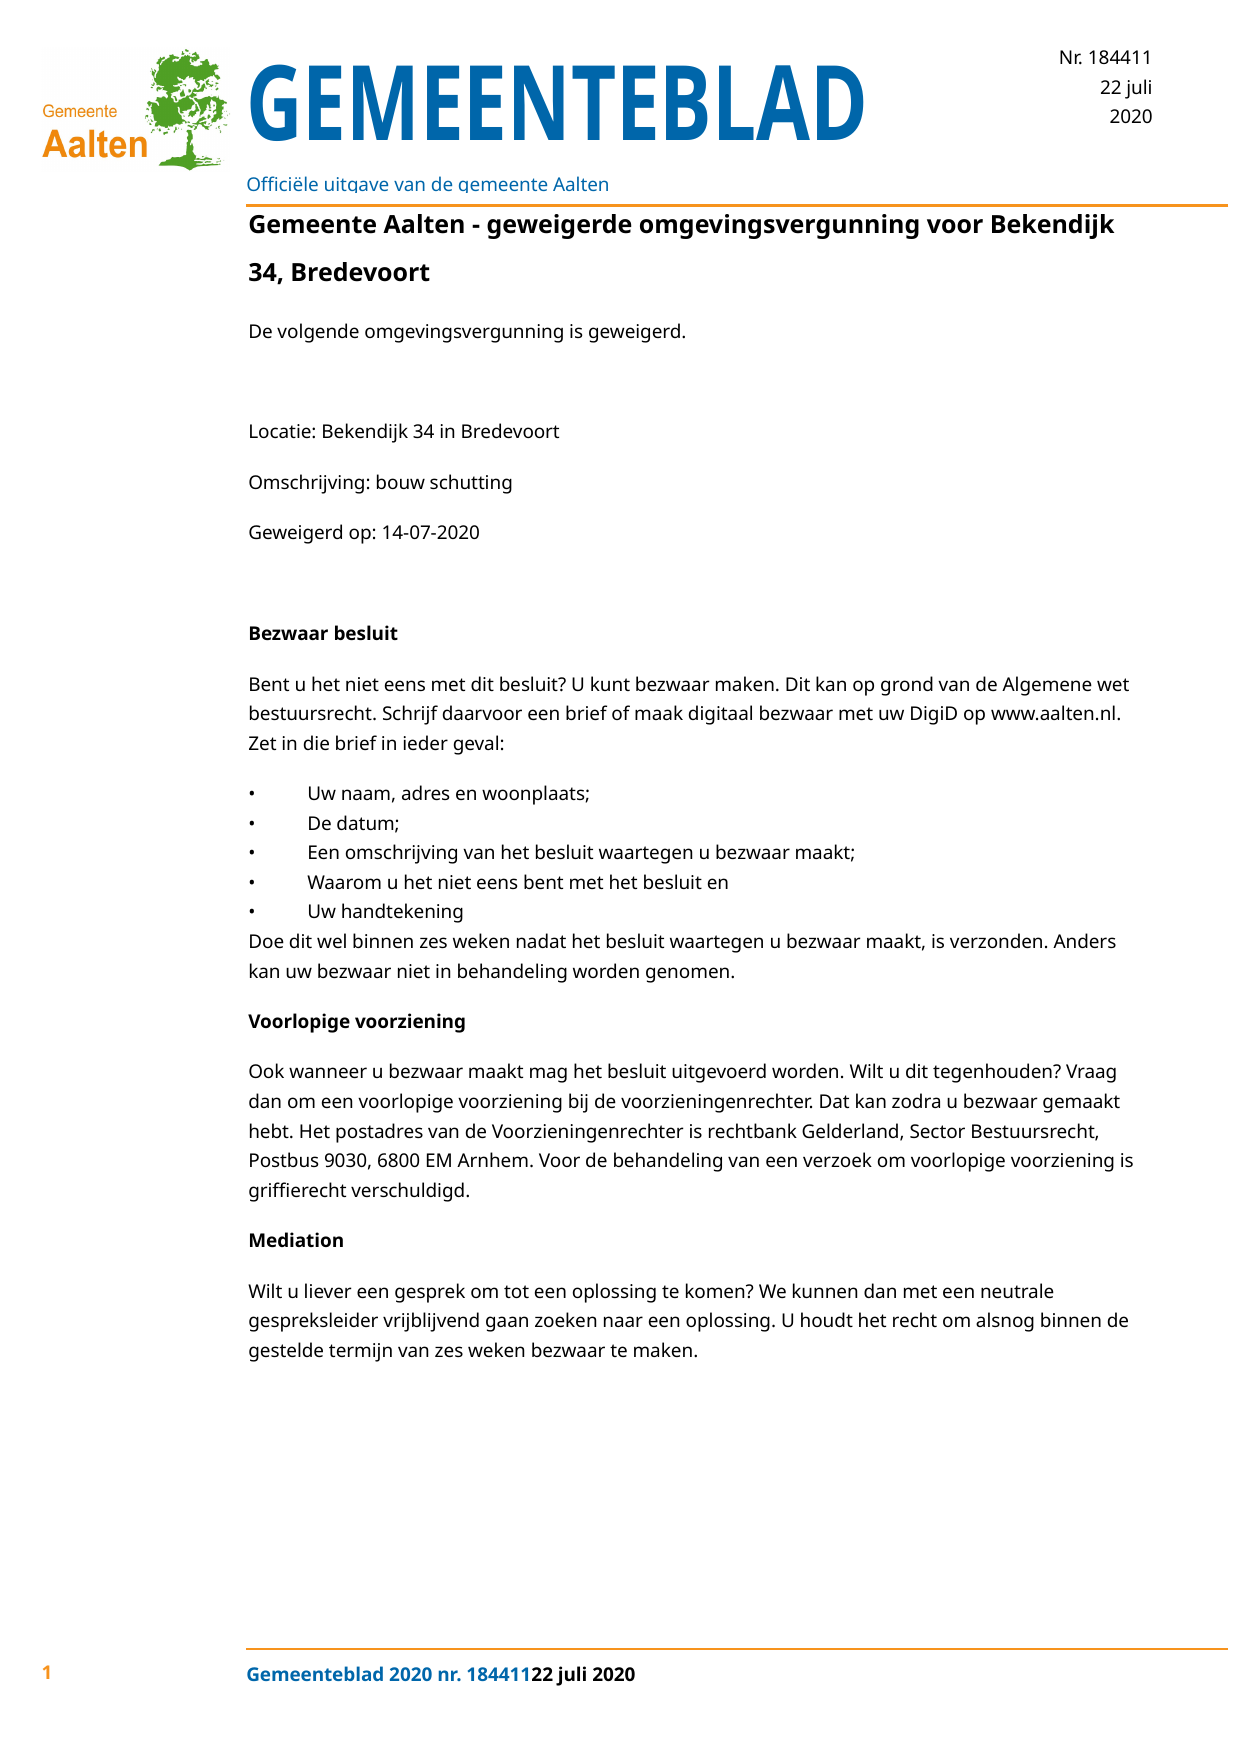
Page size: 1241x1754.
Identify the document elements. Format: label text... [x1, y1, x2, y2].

text Gemeente Aalten - geweigerde omgevingsvergunning voor Bekendijk 34, Bredevoort [248, 207, 1152, 288]
text Ook wanneer u bezwaar maakt mag het besluit uitgevoerd worden. Wilt u dit tegenhouden? Vraag dan om een voorlopige voorziening bij de voorzieningenrechter. Dat kan zodra u bezwaar gemaakt hebt. Het postadres van de Voorzieningenrechter is rechtbank Gelderland, Sector Bestuursrecht, Postbus 9030, 6800 EM Arnhem. Voor de behandeling van een verzoek om voorlopige voorziening is griffierecht verschuldigd. [248, 1059, 1152, 1203]
list Waarom u het niet eens bent met het besluit en [248, 869, 1152, 895]
list Een omschrijving van het besluit waartegen u bezwaar maakt; [248, 839, 1152, 865]
text Bezwaar besluit [248, 620, 1152, 646]
picture [41, 47, 231, 172]
list Uw handtekening [248, 899, 1152, 924]
text Voorlopige voorziening [248, 1008, 1152, 1034]
text Locatie: Bekendijk 34 in Bredevoort [248, 419, 1152, 444]
text De volgende omgevingsvergunning is geweigerd. [248, 318, 1152, 344]
text Geweigerd op: 14-07-2020 [248, 519, 1152, 545]
text Doe dit wel binnen zes weken nadat het besluit waartegen u bezwaar maakt, is verzonden. Anders kan uw bezwaar niet in behandeling worden genomen. [248, 928, 1152, 984]
text Wilt u liever een gesprek om tot een oplossing te komen? We kunnen dan met een neutrale gespreksleider vrijblijvend gaan zoeken naar een oplossing. U houdt het recht om alsnog binnen de gestelde termijn van zes weken bezwaar te maken. [248, 1278, 1152, 1363]
text Omschrijving: bouw schutting [248, 469, 1152, 495]
list De datum; [248, 810, 1152, 836]
text Mediation [248, 1227, 1152, 1253]
list Uw naam, adres en woonplaats; [248, 780, 1152, 806]
text Bent u het niet eens met dit besluit? U kunt bezwaar maken. Dit kan op grond van de Algemene wet bestuursrecht. Schrijf daarvoor een brief of maak digitaal bezwaar met uw DigiD op www.aalten.nl. Zet in die brief in ieder geval: [248, 671, 1152, 756]
